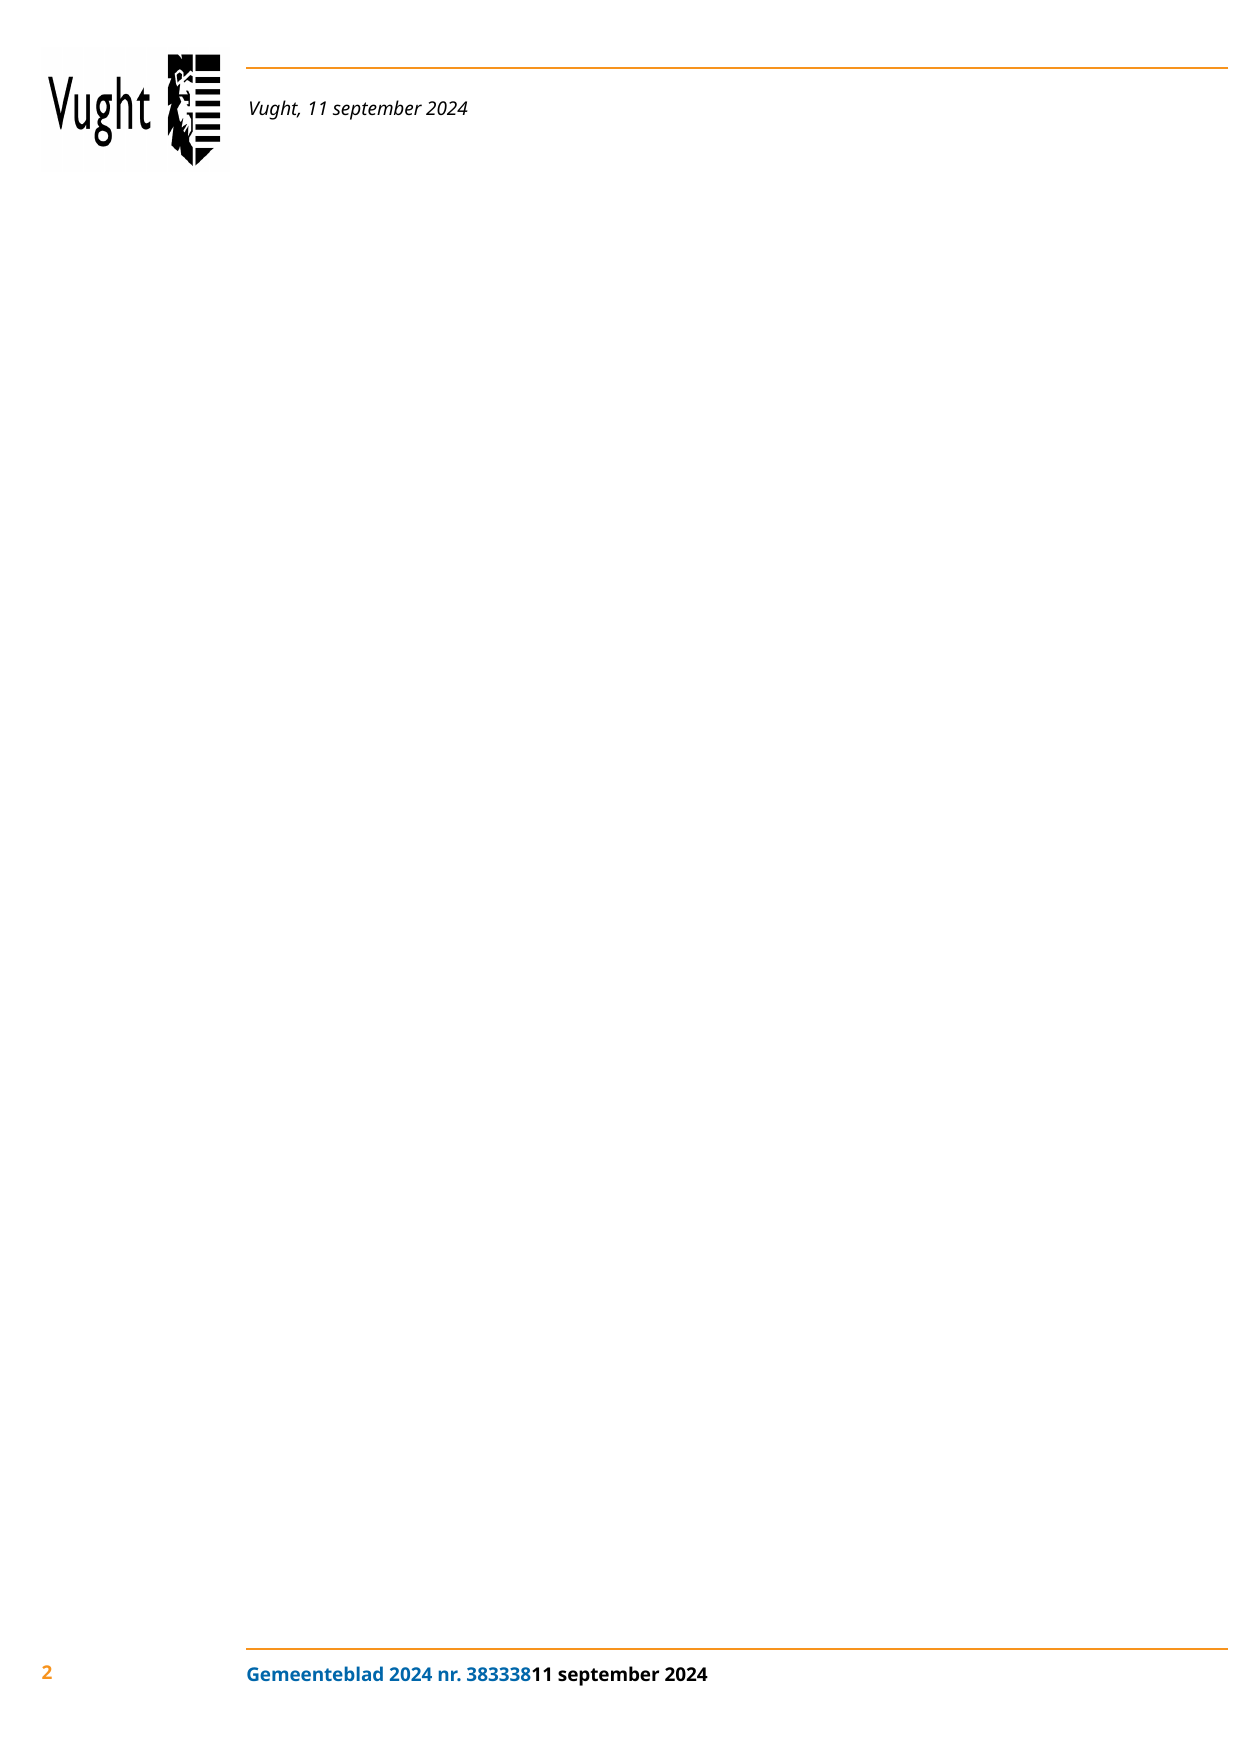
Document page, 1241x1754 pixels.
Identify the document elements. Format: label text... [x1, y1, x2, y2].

picture [41, 47, 231, 172]
text Vught, 11 september 2024 [248, 95, 1152, 121]
